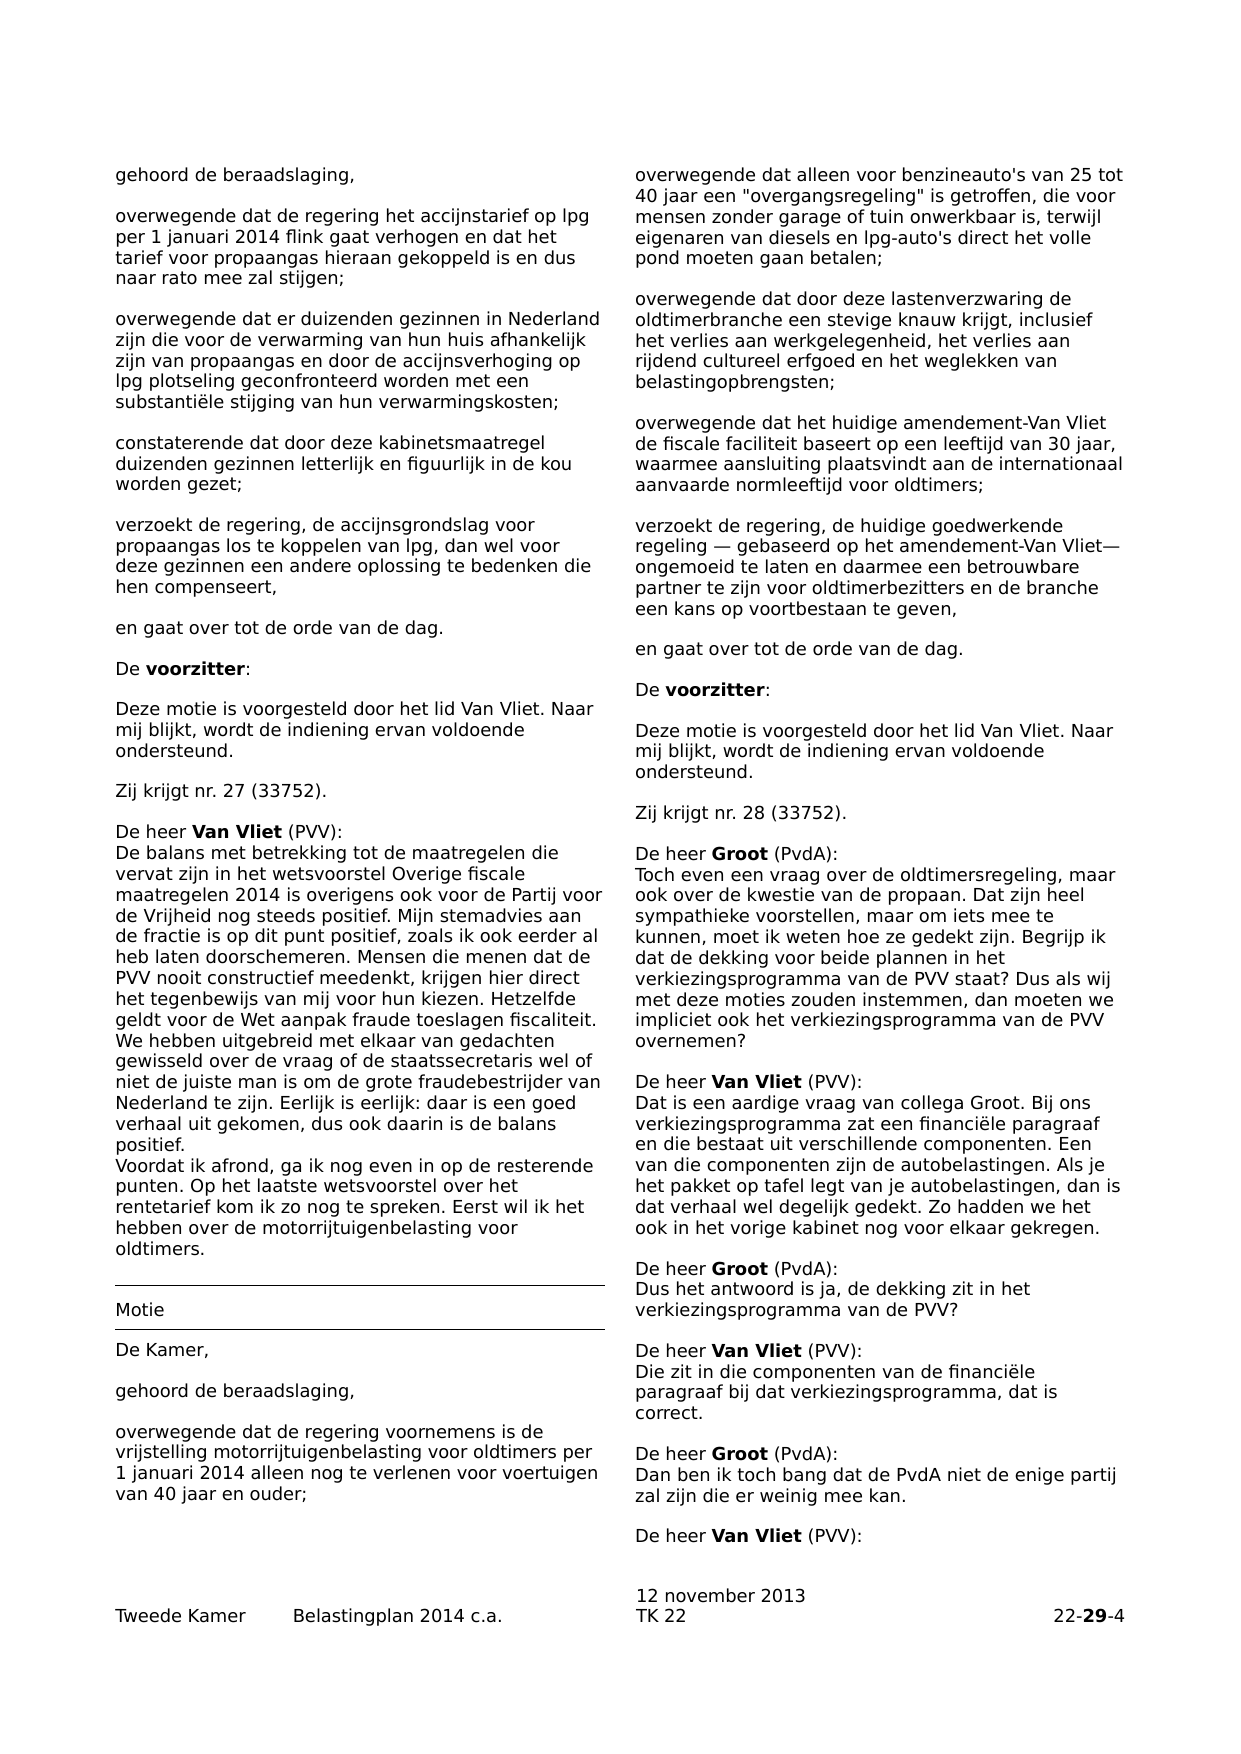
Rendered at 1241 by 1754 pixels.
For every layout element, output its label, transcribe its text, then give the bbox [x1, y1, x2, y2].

text overwegende dat de regering het accijnstarief op lpg per 1 januari 2014 flink gaat verhogen en dat het tarief voor propaangas hieraan gekoppeld is en dus naar rato mee zal stijgen; [115, 206, 605, 289]
text Deze motie is voorgesteld door het lid Van Vliet. Naar mij blijkt, wordt de indiening ervan voldoende ondersteund. [115, 699, 605, 761]
text Voordat ik afrond, ga ik nog even in op de resterende punten. Op het laatste wetsvoorstel over het rentetarief kom ik zo nog te spreken. Eerst wil ik het hebben over de motorrijtuigenbelasting voor oldtimers. [115, 1155, 605, 1259]
text Zij krijgt nr. 27 (33752). [115, 781, 605, 802]
text overwegende dat er duizenden gezinnen in Nederland zijn die voor de verwarming van hun huis afhankelijk zijn van propaangas en door de accijnsverhoging op lpg plotseling geconfronteerd worden met een substantiële stijging van hun verwarmingskosten; [115, 309, 605, 413]
text gehoord de beraadslaging, [115, 165, 605, 186]
text overwegende dat door deze lastenverzwaring de oldtimerbranche een stevige knauw krijgt, inclusief het verlies aan werkgelegenheid, het verlies aan rijdend cultureel erfgoed en het weglekken van belastingopbrengsten; [635, 289, 1125, 393]
text De heer Van Vliet (PVV): [635, 1341, 1125, 1361]
text constaterende dat door deze kabinetsmaatregel duizenden gezinnen letterlijk en figuurlijk in de kou worden gezet; [115, 433, 605, 495]
text overwegende dat alleen voor benzineauto's van 25 tot 40 jaar een "overgangsregeling" is getroffen, die voor mensen zonder garage of tuin onwerkbaar is, terwijl eigenaren van diesels en lpg-auto's direct het volle pond moeten gaan betalen; [635, 165, 1125, 269]
text Dan ben ik toch bang dat de PvdA niet de enige partij zal zijn die er weinig mee kan. [635, 1465, 1125, 1506]
text Zij krijgt nr. 28 (33752). [635, 803, 1125, 823]
text en gaat over tot de orde van de dag. [115, 618, 605, 638]
text Dus het antwoord is ja, de dekking zit in het verkiezingsprogramma van de PVV? [635, 1279, 1125, 1321]
text Deze motie is voorgesteld door het lid Van Vliet. Naar mij blijkt, wordt de indiening ervan voldoende ondersteund. [635, 721, 1125, 783]
text De heer Groot (PvdA): [635, 843, 1125, 864]
text overwegende dat de regering voornemens is de vrijstelling motorrijtuigenbelasting voor oldtimers per 1 januari 2014 alleen nog te verlenen voor voertuigen van 40 jaar en ouder; [115, 1422, 605, 1504]
text verzoekt de regering, de accijnsgrondslag voor propaangas los te koppelen van lpg, dan wel voor deze gezinnen een andere oplossing te bedenken die hen compenseert, [115, 515, 605, 598]
text overwegende dat het huidige amendement-Van Vliet de fiscale faciliteit baseert op een leeftijd van 30 jaar, waarmee aansluiting plaatsvindt aan de internationaal aanvaarde normleeftijd voor oldtimers; [635, 413, 1125, 496]
text De Kamer, [115, 1340, 605, 1361]
text Toch even een vraag over de oldtimersregeling, maar ook over de kwestie van de propaan. Dat zijn heel sympathieke voorstellen, maar om iets mee te kunnen, moet ik weten hoe ze gedekt zijn. Begrijp ik dat de dekking voor beide plannen in het verkiezingsprogramma van de PVV staat? Dus als wij met deze moties zouden instemmen, dan moeten we impliciet ook het verkiezingsprogramma van de PVV overnemen? [635, 864, 1125, 1052]
text De heer Groot (PvdA): [635, 1444, 1125, 1465]
text De heer Groot (PvdA): [635, 1258, 1125, 1279]
text Dat is een aardige vraag van collega Groot. Bij ons verkiezingsprogramma zat een financiële paragraaf en die bestaat uit verschillende componenten. Een van die componenten zijn de autobelastingen. Als je het pakket op tafel legt van je autobelastingen, dan is dat verhaal wel degelijk gedekt. Zo hadden we het ook in het vorige kabinet nog voor elkaar gekregen. [635, 1092, 1125, 1238]
text De heer Van Vliet (PVV): [115, 822, 605, 843]
text en gaat over tot de orde van de dag. [635, 639, 1125, 660]
text verzoekt de regering, de huidige goedwerkende regeling — gebaseerd op het amendement-Van Vliet— ongemoeid te laten en daarmee een betrouwbare partner te zijn voor oldtimerbezitters en de branche een kans op voortbestaan te geven, [635, 516, 1125, 619]
text Motie [115, 1299, 605, 1320]
text De voorzitter: [635, 680, 1125, 701]
text Die zit in die componenten van de financiële paragraaf bij dat verkiezingsprogramma, dat is correct. [635, 1361, 1125, 1424]
text De balans met betrekking tot de maatregelen die vervat zijn in het wetsvoorstel Overige fiscale maatregelen 2014 is overigens ook voor de Partij voor de Vrijheid nog steeds positief. Mijn stemadvies aan de fractie is op dit punt positief, zoals ik ook eerder al heb laten doorschemeren. Mensen die menen dat de PVV nooit constructief meedenkt, krijgen hier direct het tegenbewijs van mij voor hun kiezen. Hetzelfde geldt voor de Wet aanpak fraude toeslagen fiscaliteit. We hebben uitgebreid met elkaar van gedachten gewisseld over de vraag of de staatssecretaris wel of niet de juiste man is om de grote fraudebestrijder van Nederland te zijn. Eerlijk is eerlijk: daar is een goed verhaal uit gekomen, dus ook daarin is de balans positief. [115, 843, 605, 1155]
text De voorzitter: [115, 658, 605, 679]
text De heer Van Vliet (PVV): [635, 1526, 1125, 1547]
text De heer Van Vliet (PVV): [635, 1072, 1125, 1092]
text gehoord de beraadslaging, [115, 1381, 605, 1402]
